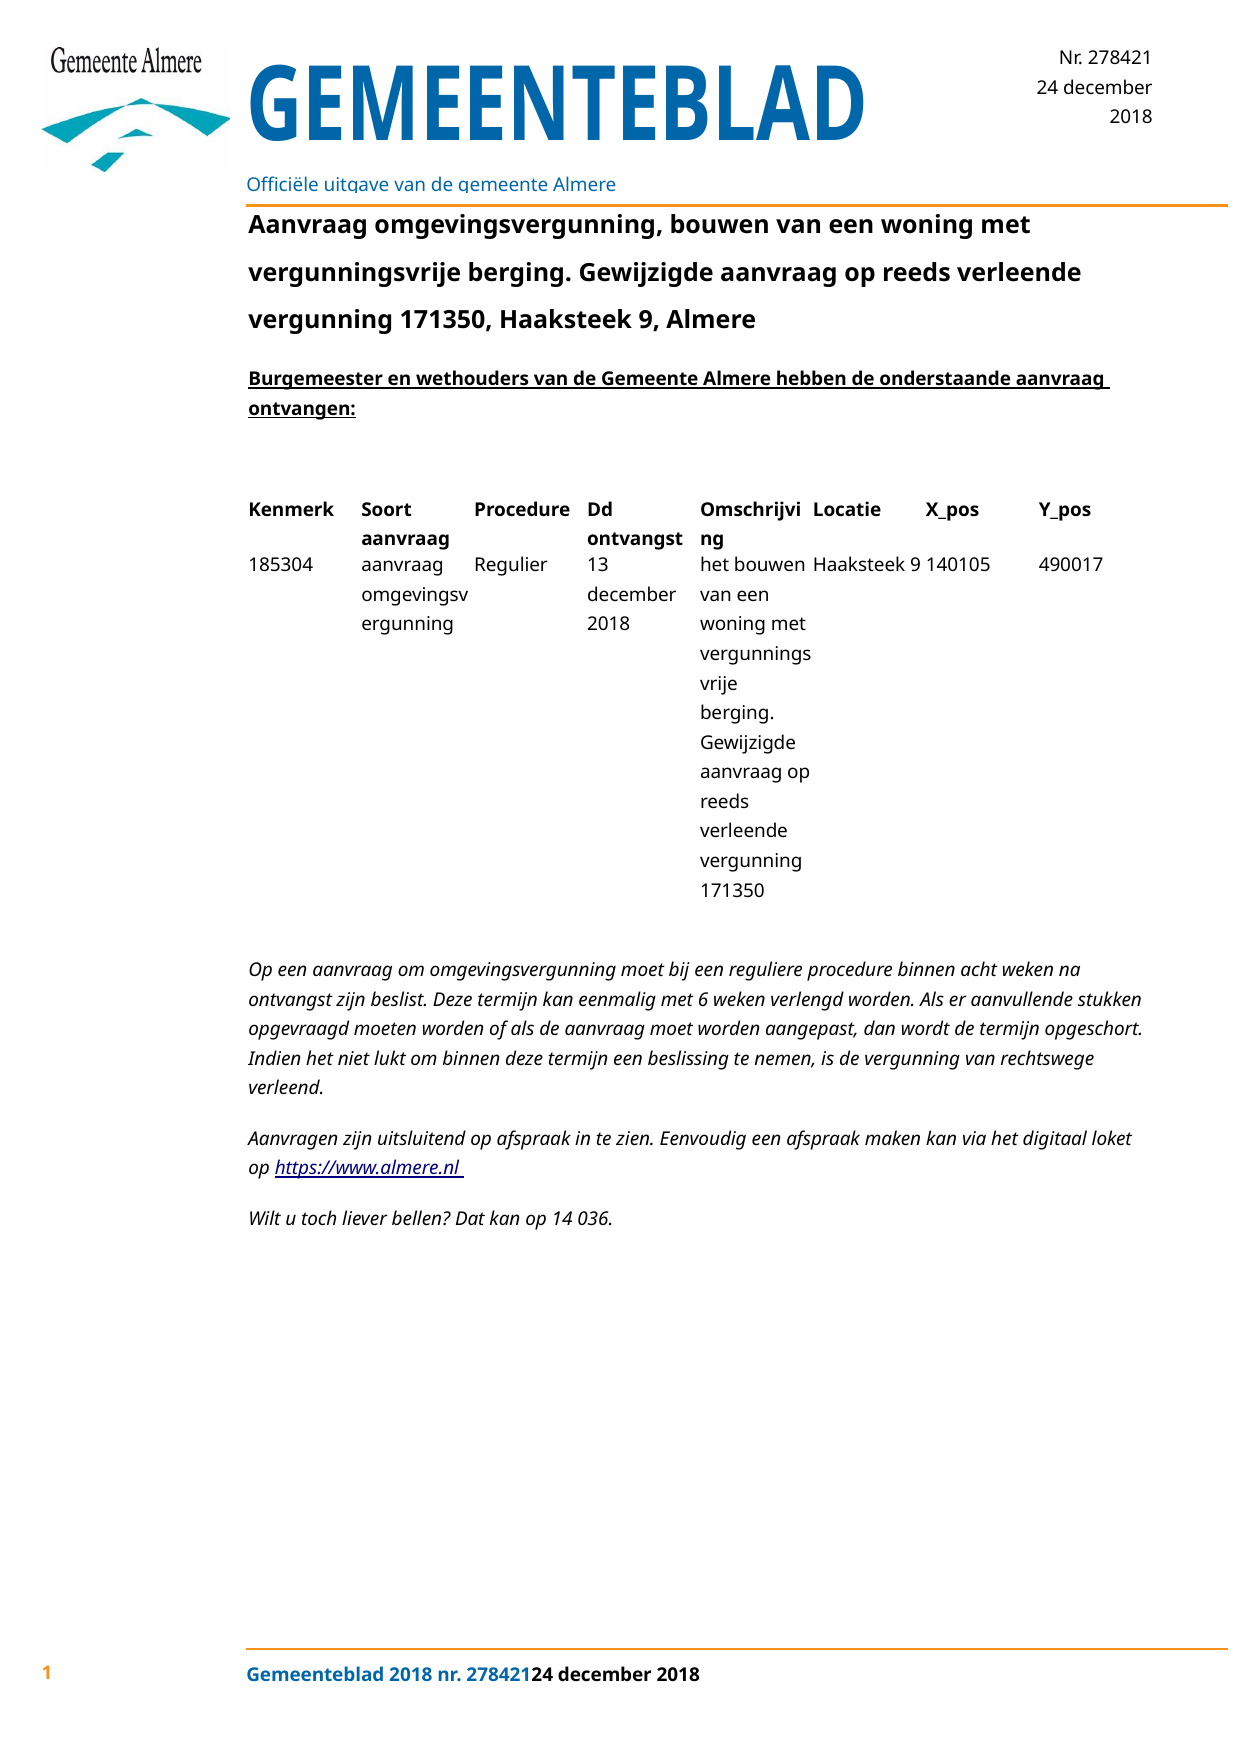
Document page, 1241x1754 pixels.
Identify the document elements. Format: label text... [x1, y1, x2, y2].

table_header Locatie [813, 496, 926, 551]
table_cell Haaksteek 9 [813, 551, 926, 902]
table_header Dd ontvangst [587, 496, 700, 551]
table_cell 13 december 2018 [587, 551, 700, 902]
picture [41, 47, 231, 172]
table_header Omschrijving [700, 496, 813, 551]
table_header Procedure [474, 496, 587, 551]
text Op een aanvraag om omgevingsvergunning moet bij een reguliere procedure binnen acht weken na ontvangst zijn beslist. Deze termijn kan eenmalig met 6 weken verlengd worden. Als er aanvullende stukken opgevraagd moeten worden of als de aanvraag moet worden aangepast, dan wordt de termijn opgeschort. Indien het niet lukt om binnen deze termijn een beslissing te nemen, is de vergunning van rechtswege verleend. [248, 956, 1152, 1100]
table_cell 140105 [926, 551, 1038, 902]
table_header Soort aanvraag [361, 496, 474, 551]
table_header Kenmerk [248, 496, 361, 551]
text Wilt u toch liever bellen? Dat kan op 14 036. [248, 1205, 1152, 1231]
table_cell 185304 [248, 551, 361, 902]
text Aanvraag omgevingsvergunning, bouwen van een woning met vergunningsvrije berging. Gewijzigde aanvraag op reeds verleende vergunning 171350, Haaksteek 9, Almere [248, 207, 1152, 336]
text Burgemeester en wethouders van de Gemeente Almere hebben de onderstaande aanvraag ontvangen: [248, 366, 1152, 421]
text Aanvragen zijn uitsluitend op afspraak in te zien. Eenvoudig een afspraak maken kan via het digitaal loket op https://www.almere.nl [248, 1125, 1152, 1180]
table_cell Regulier [474, 551, 587, 902]
table_header X_pos [926, 496, 1038, 551]
table_header Y_pos [1039, 496, 1152, 551]
table_cell 490017 [1039, 551, 1152, 902]
table_cell het bouwen van een woning met vergunningsvrije berging. Gewijzigde aanvraag op reeds verleende vergunning 171350 [700, 551, 813, 902]
table_cell aanvraag omgevingsvergunning [361, 551, 474, 902]
